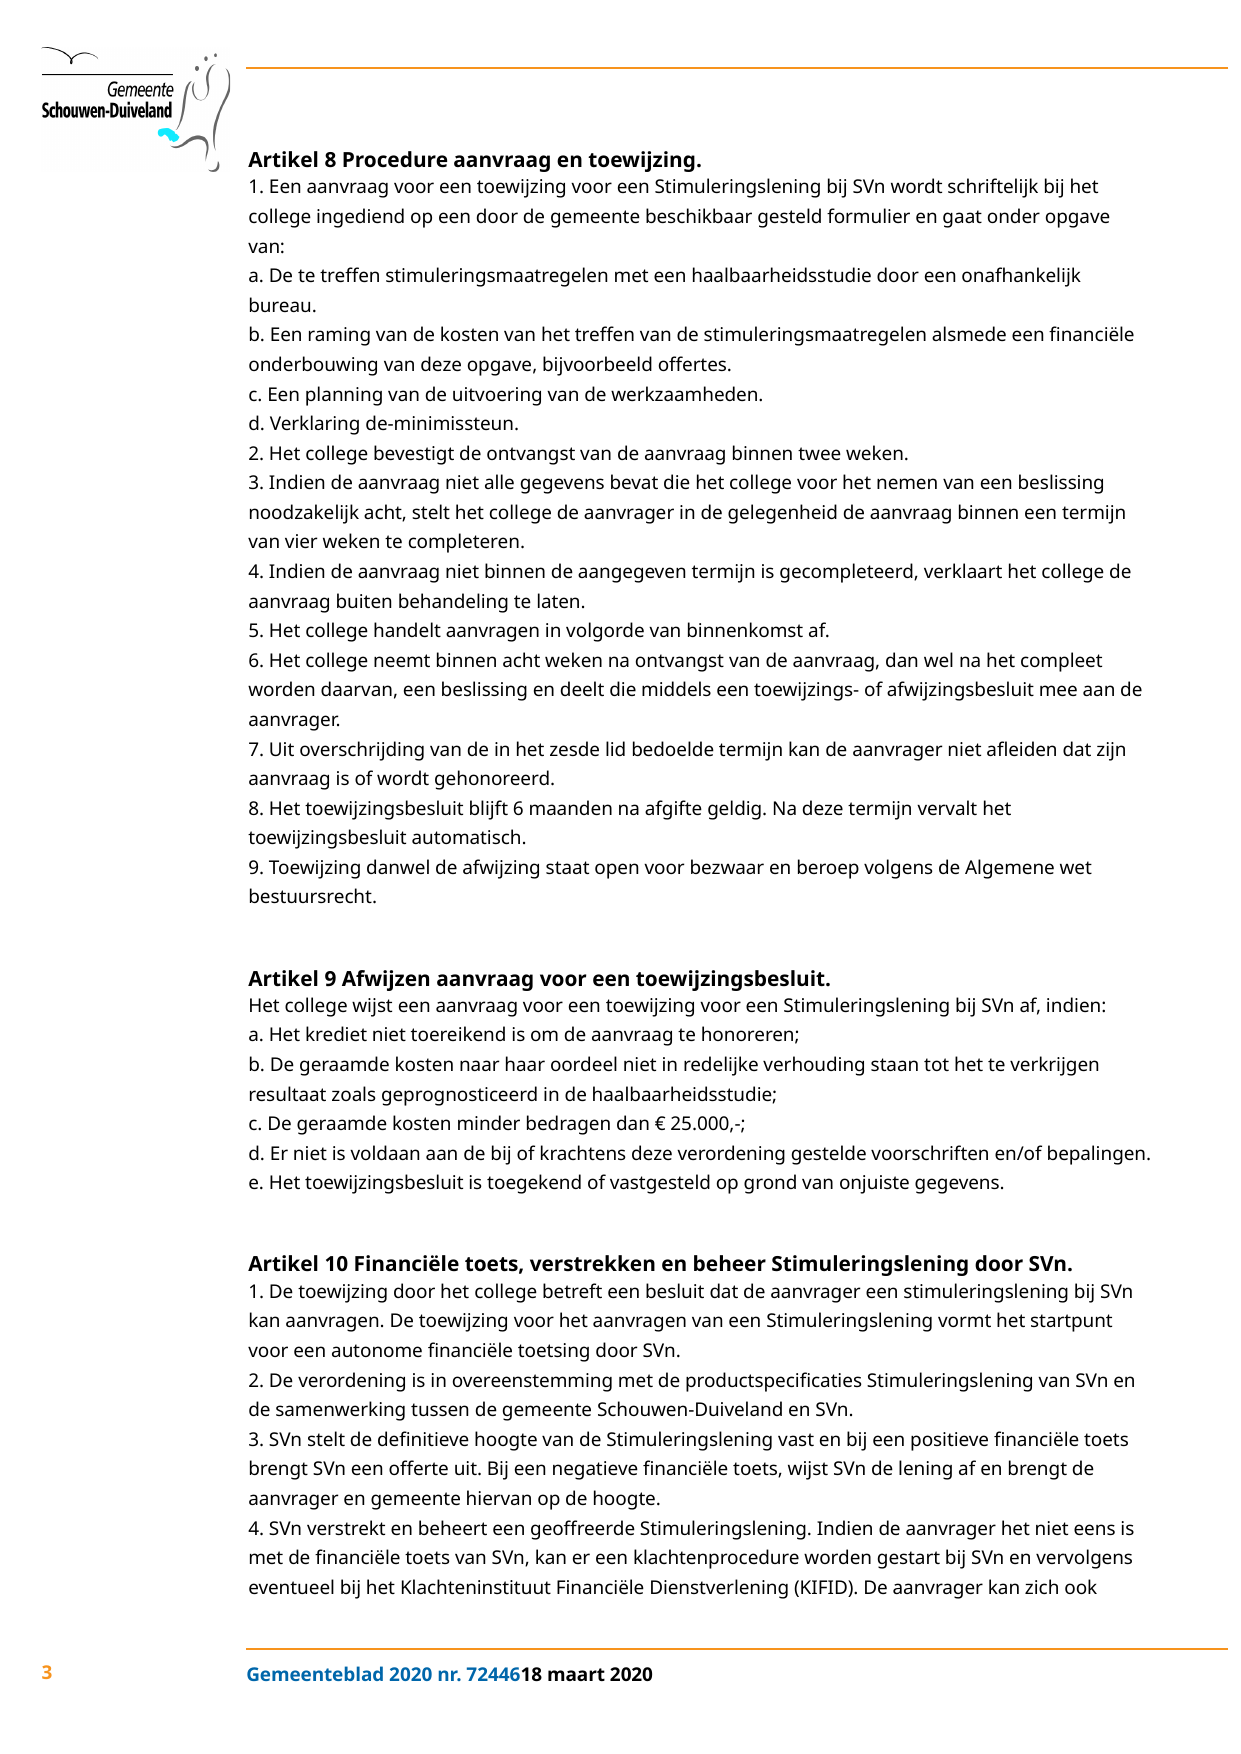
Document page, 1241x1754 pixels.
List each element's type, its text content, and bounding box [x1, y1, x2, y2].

text 7. Uit overschrijding van de in het zesde lid bedoelde termijn kan de aanvrager niet afleiden dat zijn aanvraag is of wordt gehonoreerd. [248, 736, 1152, 791]
text 8. Het toewijzingsbesluit blijft 6 maanden na afgifte geldig. Na deze termijn vervalt het toewijzingsbesluit automatisch. [248, 795, 1152, 850]
text e. Het toewijzingsbesluit is toegekend of vastgesteld op grond van onjuiste gegevens. [248, 1169, 1152, 1195]
text 2. Het college bevestigt de ontvangst van de aanvraag binnen twee weken. [248, 440, 1152, 466]
text Artikel 10 Financiële toets, verstrekken en beheer Stimuleringslening door SVn. [248, 1249, 1152, 1278]
picture [41, 47, 231, 172]
text 5. Het college handelt aanvragen in volgorde van binnenkomst af. [248, 617, 1152, 643]
text 6. Het college neemt binnen acht weken na ontvangst van de aanvraag, dan wel na het compleet worden daarvan, een beslissing en deelt die middels een toewijzings- of afwijzingsbesluit mee aan de aanvrager. [248, 647, 1152, 732]
text a. De te treffen stimuleringsmaatregelen met een haalbaarheidsstudie door een onafhankelijk bureau. [248, 262, 1152, 318]
text Artikel 8 Procedure aanvraag en toewijzing. [248, 145, 1152, 174]
text 3. Indien de aanvraag niet alle gegevens bevat die het college voor het nemen van een beslissing noodzakelijk acht, stelt het college de aanvrager in de gelegenheid de aanvraag binnen een termijn van vier weken te completeren. [248, 469, 1152, 554]
text Het college wijst een aanvraag voor een toewijzing voor een Stimuleringslening bij SVn af, indien: [248, 992, 1152, 1018]
text 1. De toewijzing door het college betreft een besluit dat de aanvrager een stimuleringslening bij SVn kan aanvragen. De toewijzing voor het aanvragen van een Stimuleringslening vormt het startpunt voor een autonome financiële toetsing door SVn. [248, 1278, 1152, 1363]
text d. Verklaring de-minimissteun. [248, 410, 1152, 436]
text 4. Indien de aanvraag niet binnen de aangegeven termijn is gecompleteerd, verklaart het college de aanvraag buiten behandeling te laten. [248, 558, 1152, 613]
text a. Het krediet niet toereikend is om de aanvraag te honoreren; [248, 1022, 1152, 1047]
text 3. SVn stelt de definitieve hoogte van de Stimuleringslening vast en bij een positieve financiële toets brengt SVn een offerte uit. Bij een negatieve financiële toets, wijst SVn de lening af en brengt de aanvrager en gemeente hiervan op de hoogte. [248, 1426, 1152, 1511]
text c. Een planning van de uitvoering van de werkzaamheden. [248, 381, 1152, 406]
text d. Er niet is voldaan aan de bij of krachtens deze verordening gestelde voorschriften en/of bepalingen. [248, 1140, 1152, 1166]
text b. De geraamde kosten naar haar oordeel niet in redelijke verhouding staan tot het te verkrijgen resultaat zoals geprognosticeerd in de haalbaarheidsstudie; [248, 1051, 1152, 1107]
text Artikel 9 Afwijzen aanvraag voor een toewijzingsbesluit. [248, 964, 1152, 992]
text b. Een raming van de kosten van het treffen van de stimuleringsmaatregelen alsmede een financiële onderbouwing van deze opgave, bijvoorbeeld offertes. [248, 322, 1152, 377]
text 4. SVn verstrekt en beheert een geoffreerde Stimuleringslening. Indien de aanvrager het niet eens is met de financiële toets van SVn, kan er een klachtenprocedure worden gestart bij SVn en vervolgens eventueel bij het Klachteninstituut Financiële Dienstverlening (KIFID). De aanvrager kan zich ook [248, 1515, 1152, 1599]
text 1. Een aanvraag voor een toewijzing voor een Stimuleringslening bij SVn wordt schriftelijk bij het college ingediend op een door de gemeente beschikbaar gesteld formulier en gaat onder opgave van: [248, 174, 1152, 258]
text c. De geraamde kosten minder bedragen dan € 25.000,-; [248, 1110, 1152, 1136]
text 9. Toewijzing danwel de afwijzing staat open voor bezwaar en beroep volgens de Algemene wet bestuursrecht. [248, 854, 1152, 909]
text 2. De verordening is in overeenstemming met de productspecificaties Stimuleringslening van SVn en de samenwerking tussen de gemeente Schouwen-Duiveland en SVn. [248, 1367, 1152, 1422]
